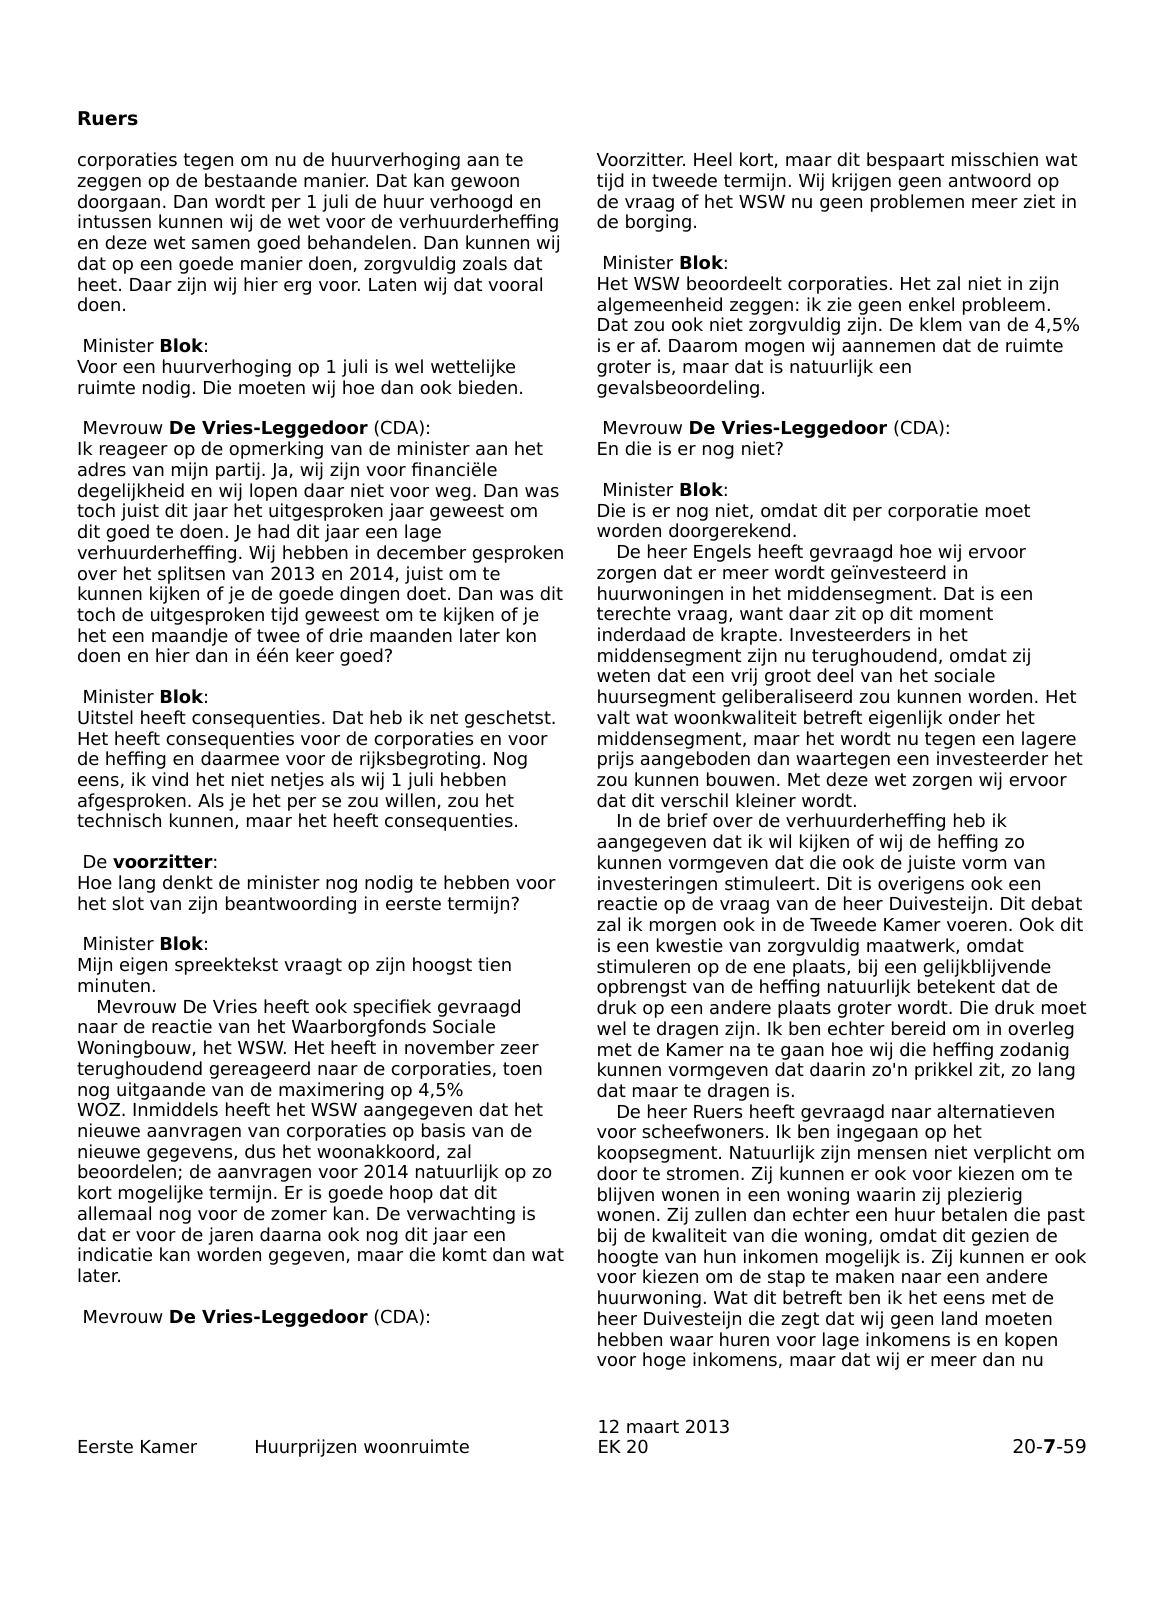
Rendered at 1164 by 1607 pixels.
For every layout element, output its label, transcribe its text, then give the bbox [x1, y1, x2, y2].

text Mevrouw De Vries-Leggedoor (CDA): [596, 418, 1087, 439]
text Uitstel heeft consequenties. Dat heb ik net geschetst. Het heeft consequenties voor de corporaties en voor de heffing en daarmee voor de rijksbegroting. Nog eens, ik vind het niet netjes als wij 1 juli hebben afgesproken. Als je het per se zou willen, zou het technisch kunnen, maar het heeft consequenties. [77, 708, 567, 832]
text Minister Blok: [77, 336, 567, 357]
text Mijn eigen spreektekst vraagt op zijn hoogst tien minuten. [77, 955, 567, 996]
text Hoe lang denkt de minister nog nodig te hebben voor het slot van zijn beantwoording in eerste termijn? [77, 873, 567, 914]
text Minister Blok: [596, 480, 1087, 500]
text Mevrouw De Vries heeft ook specifiek gevraagd naar de reactie van het Waarborgfonds Sociale Woningbouw, het WSW. Het heeft in november zeer terughoudend gereageerd naar de corporaties, toen nog uitgaande van de maximering op 4,5% WOZ. Inmiddels heeft het WSW aangegeven dat het nieuwe aanvragen van corporaties op basis van de nieuwe gegevens, dus het woonakkoord, zal beoordelen; de aanvragen voor 2014 natuurlijk op zo kort mogelijke termijn. Er is goede hoop dat dit allemaal nog voor de zomer kan. De verwachting is dat er voor de jaren daarna ook nog dit jaar een indicatie kan worden gegeven, maar die komt dan wat later. [77, 996, 567, 1287]
text corporaties tegen om nu de huurverhoging aan te zeggen op de bestaande manier. Dat kan gewoon doorgaan. Dan wordt per 1 juli de huur verhoogd en intussen kunnen wij de wet voor de verhuurderheffing en deze wet samen goed behandelen. Dan kunnen wij dat op een goede manier doen, zorgvuldig zoals dat heet. Daar zijn wij hier erg voor. Laten wij dat vooral doen. [77, 150, 567, 316]
text In de brief over de verhuurderheffing heb ik aangegeven dat ik wil kijken of wij de heffing zo kunnen vormgeven dat die ook de juiste vorm van investeringen stimuleert. Dit is overigens ook een reactie op de vraag van de heer Duivesteijn. Dit debat zal ik morgen ook in de Tweede Kamer voeren. Ook dit is een kwestie van zorgvuldig maatwerk, omdat stimuleren op de ene plaats, bij een gelijkblijvende opbrengst van de heffing natuurlijk betekent dat de druk op een andere plaats groter wordt. Die druk moet wel te dragen zijn. Ik ben echter bereid om in overleg met de Kamer na te gaan hoe wij die heffing zodanig kunnen vormgeven dat daarin zo'n prikkel zit, zo lang dat maar te dragen is. [596, 811, 1087, 1102]
text Minister Blok: [596, 253, 1087, 274]
text Minister Blok: [77, 934, 567, 955]
text Mevrouw De Vries-Leggedoor (CDA): [77, 418, 567, 439]
text De heer Ruers heeft gevraagd naar alternatieven voor scheefwoners. Ik ben ingegaan op het koopsegment. Natuurlijk zijn mensen niet verplicht om door te stromen. Zij kunnen er ook voor kiezen om te blijven wonen in een woning waarin zij plezierig wonen. Zij zullen dan echter een huur betalen die past bij de kwaliteit van die woning, omdat dit gezien de hoogte van hun inkomen mogelijk is. Zij kunnen er ook voor kiezen om de stap te maken naar een andere huurwoning. Wat dit betreft ben ik het eens met de heer Duivesteijn die zegt dat wij geen land moeten hebben waar huren voor lage inkomens is en kopen voor hoge inkomens, maar dat wij er meer dan nu [596, 1102, 1087, 1371]
text Het WSW beoordeelt corporaties. Het zal niet in zijn algemeenheid zeggen: ik zie geen enkel probleem. Dat zou ook niet zorgvuldig zijn. De klem van de 4,5% is er af. Daarom mogen wij aannemen dat de ruimte groter is, maar dat is natuurlijk een gevalsbeoordeling. [596, 274, 1087, 398]
text De heer Engels heeft gevraagd hoe wij ervoor zorgen dat er meer wordt geïnvesteerd in huurwoningen in het middensegment. Dat is een terechte vraag, want daar zit op dit moment inderdaad de krapte. Investeerders in het middensegment zijn nu terughoudend, omdat zij weten dat een vrij groot deel van het sociale huursegment geliberaliseerd zou kunnen worden. Het valt wat woonkwaliteit betreft eigenlijk onder het middensegment, maar het wordt nu tegen een lagere prijs aangeboden dan waartegen een investeerder het zou kunnen bouwen. Met deze wet zorgen wij ervoor dat dit verschil kleiner wordt. [596, 542, 1087, 811]
text Mevrouw De Vries-Leggedoor (CDA): [77, 1307, 567, 1327]
text Minister Blok: [77, 687, 567, 708]
text En die is er nog niet? [596, 439, 1087, 460]
text Voor een huurverhoging op 1 juli is wel wettelijke ruimte nodig. Die moeten wij hoe dan ook bieden. [77, 357, 567, 398]
text Voorzitter. Heel kort, maar dit bespaart misschien wat tijd in tweede termijn. Wij krijgen geen antwoord op de vraag of het WSW nu geen problemen meer ziet in de borging. [596, 150, 1087, 233]
text De voorzitter: [77, 852, 567, 873]
text Die is er nog niet, omdat dit per corporatie moet worden doorgerekend. [596, 500, 1087, 542]
text Ik reageer op de opmerking van de minister aan het adres van mijn partij. Ja, wij zijn voor financiële degelijkheid en wij lopen daar niet voor weg. Dan was toch juist dit jaar het uitgesproken jaar geweest om dit goed te doen. Je had dit jaar een lage verhuurderheffing. Wij hebben in december gesproken over het splitsen van 2013 en 2014, juist om te kunnen kijken of je de goede dingen doet. Dan was dit toch de uitgesproken tijd geweest om te kijken of je het een maandje of twee of drie maanden later kon doen en hier dan in één keer goed? [77, 439, 567, 667]
